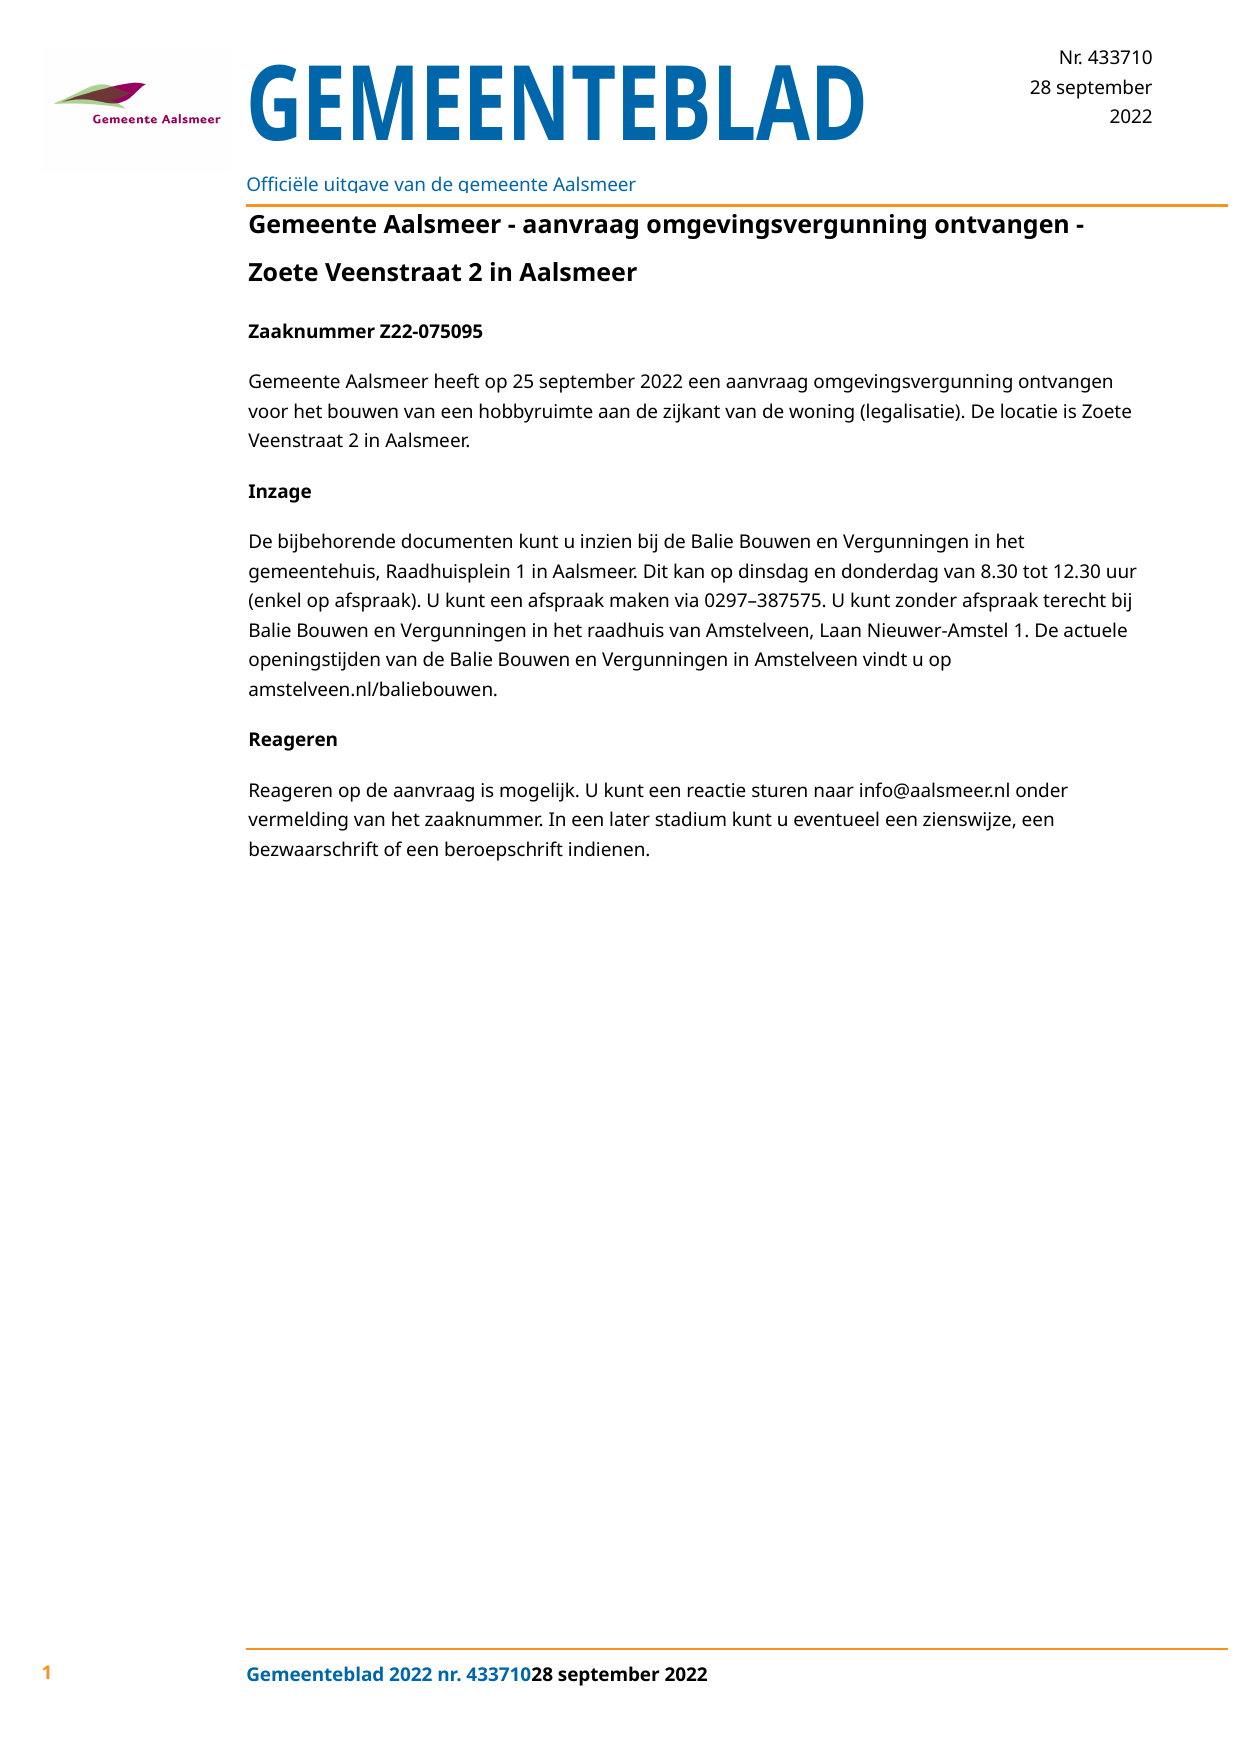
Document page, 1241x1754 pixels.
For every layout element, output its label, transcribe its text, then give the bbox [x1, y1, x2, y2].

picture [41, 47, 231, 172]
text Zaaknummer Z22-075095 [248, 318, 1152, 344]
text Reageren op de aanvraag is mogelijk. U kunt een reactie sturen naar info@aalsmeer.nl onder vermelding van het zaaknummer. In een later stadium kunt u eventueel een zienswijze, een bezwaarschrift of een beroepschrift indienen. [248, 777, 1152, 862]
text Reageren [248, 727, 1152, 752]
text Inzage [248, 478, 1152, 504]
text Gemeente Aalsmeer heeft op 25 september 2022 een aanvraag omgevingsvergunning ontvangen voor het bouwen van een hobbyruimte aan de zijkant van de woning (legalisatie). De locatie is Zoete Veenstraat 2 in Aalsmeer. [248, 368, 1152, 453]
text De bijbehorende documenten kunt u inzien bij de Balie Bouwen en Vergunningen in het gemeentehuis, Raadhuisplein 1 in Aalsmeer. Dit kan op dinsdag en donderdag van 8.30 tot 12.30 uur (enkel op afspraak). U kunt een afspraak maken via 0297–387575. U kunt zonder afspraak terecht bij Balie Bouwen en Vergunningen in het raadhuis van Amstelveen, Laan Nieuwer-Amstel 1. De actuele openingstijden van de Balie Bouwen en Vergunningen in Amstelveen vindt u op amstelveen.nl/baliebouwen. [248, 528, 1152, 702]
text Gemeente Aalsmeer - aanvraag omgevingsvergunning ontvangen - Zoete Veenstraat 2 in Aalsmeer [248, 207, 1152, 288]
